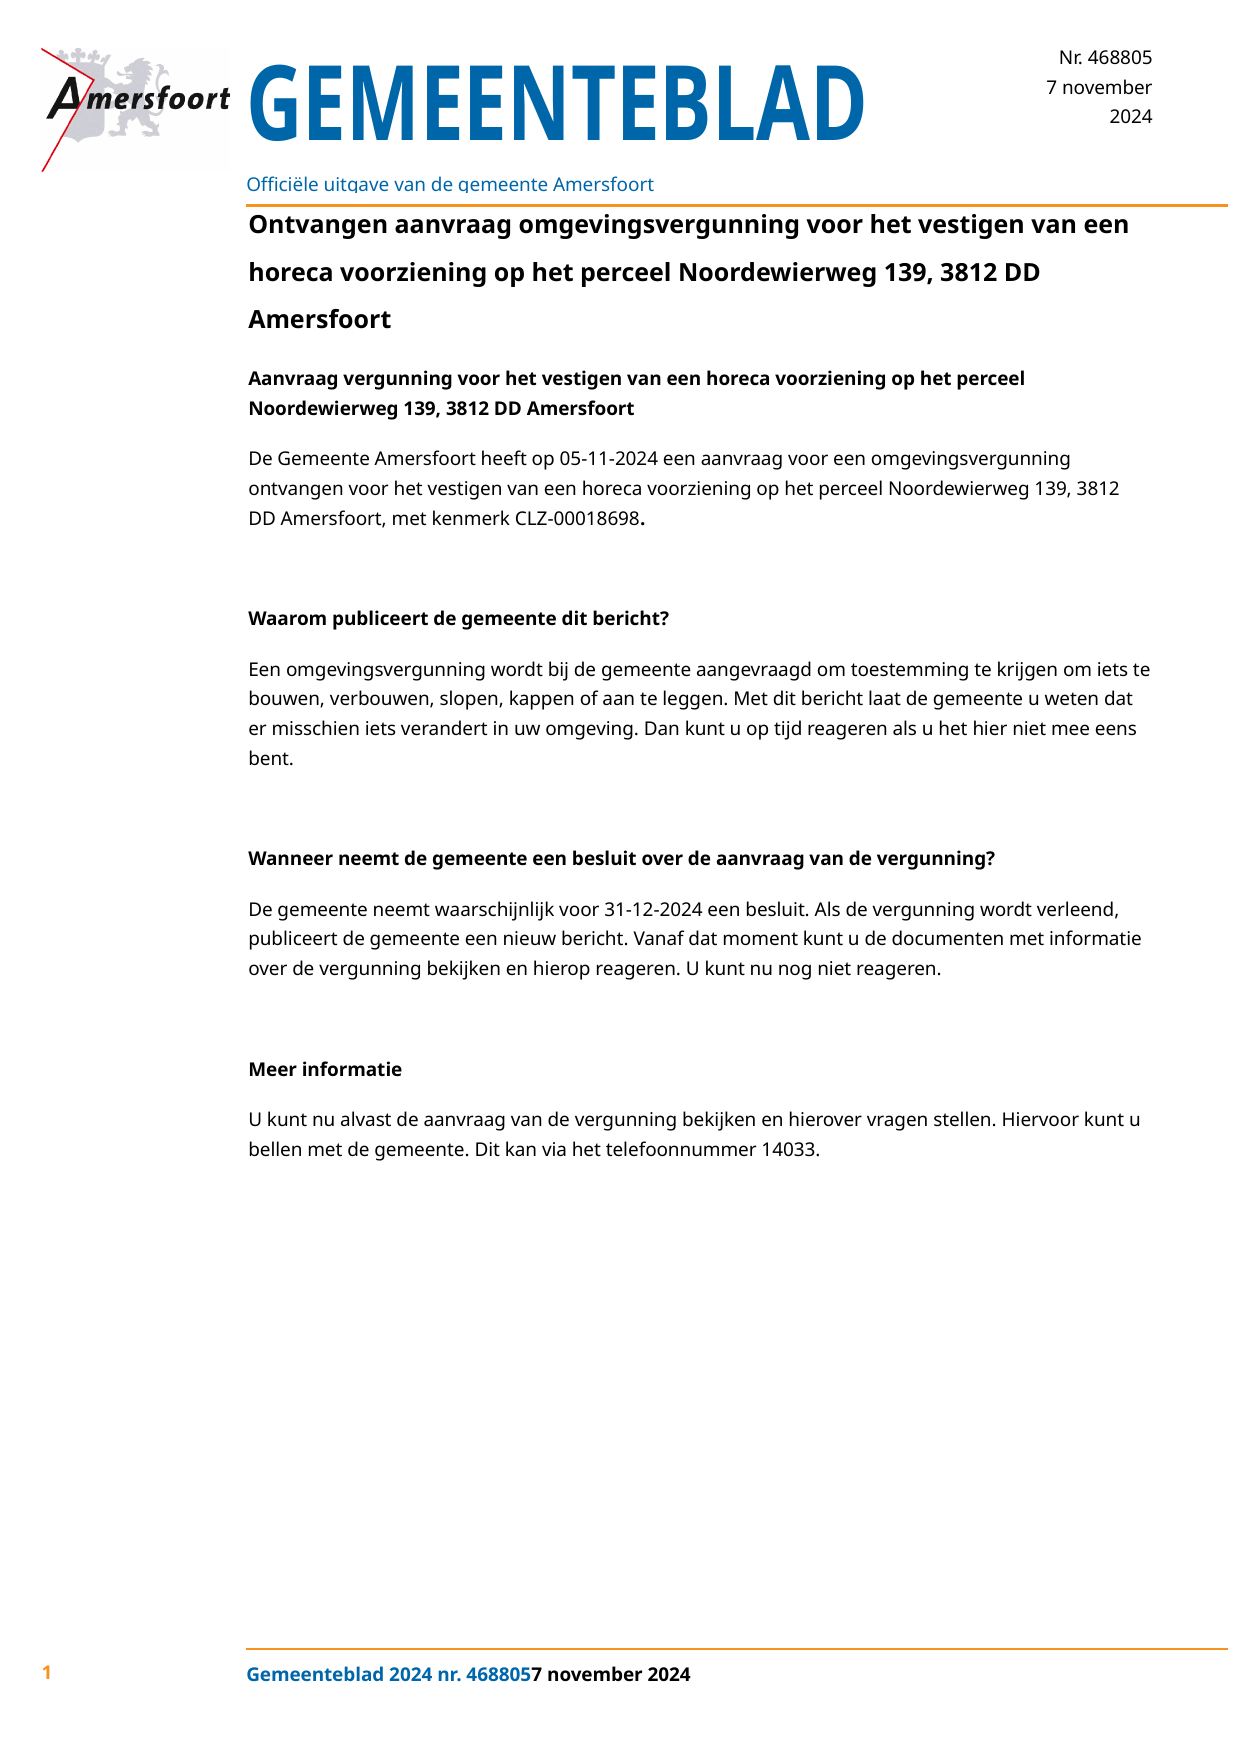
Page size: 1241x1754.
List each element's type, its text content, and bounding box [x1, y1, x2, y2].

text Een omgevingsvergunning wordt bij de gemeente aangevraagd om toestemming te krijgen om iets te bouwen, verbouwen, slopen, kappen of aan te leggen. Met dit bericht laat de gemeente u weten dat er misschien iets verandert in uw omgeving. Dan kunt u op tijd reageren als u het hier niet mee eens bent. [248, 656, 1152, 770]
picture [41, 47, 231, 172]
text Waarom publiceert de gemeente dit bericht? [248, 606, 1152, 631]
text Ontvangen aanvraag omgevingsvergunning voor het vestigen van een horeca voorziening op het perceel Noordewierweg 139, 3812 DD Amersfoort [248, 207, 1152, 336]
text U kunt nu alvast de aanvraag van de vergunning bekijken en hierover vragen stellen. Hiervoor kunt u bellen met de gemeente. Dit kan via het telefoonnummer 14033. [248, 1106, 1152, 1162]
text Aanvraag vergunning voor het vestigen van een horeca voorziening op het perceel Noordewierweg 139, 3812 DD Amersfoort [248, 366, 1152, 421]
text De Gemeente Amersfoort heeft op 05-11-2024 een aanvraag voor een omgevingsvergunning ontvangen voor het vestigen van een horeca voorziening op het perceel Noordewierweg 139, 3812 DD Amersfoort, met kenmerk CLZ-00018698. [248, 446, 1152, 530]
text Wanneer neemt de gemeente een besluit over de aanvraag van de vergunning? [248, 846, 1152, 871]
text Meer informatie [248, 1056, 1152, 1082]
text De gemeente neemt waarschijnlijk voor 31-12-2024 een besluit. Als de vergunning wordt verleend, publiceert de gemeente een nieuw bericht. Vanaf dat moment kunt u de documenten met informatie over de vergunning bekijken en hierop reageren. U kunt nu nog niet reageren. [248, 896, 1152, 981]
